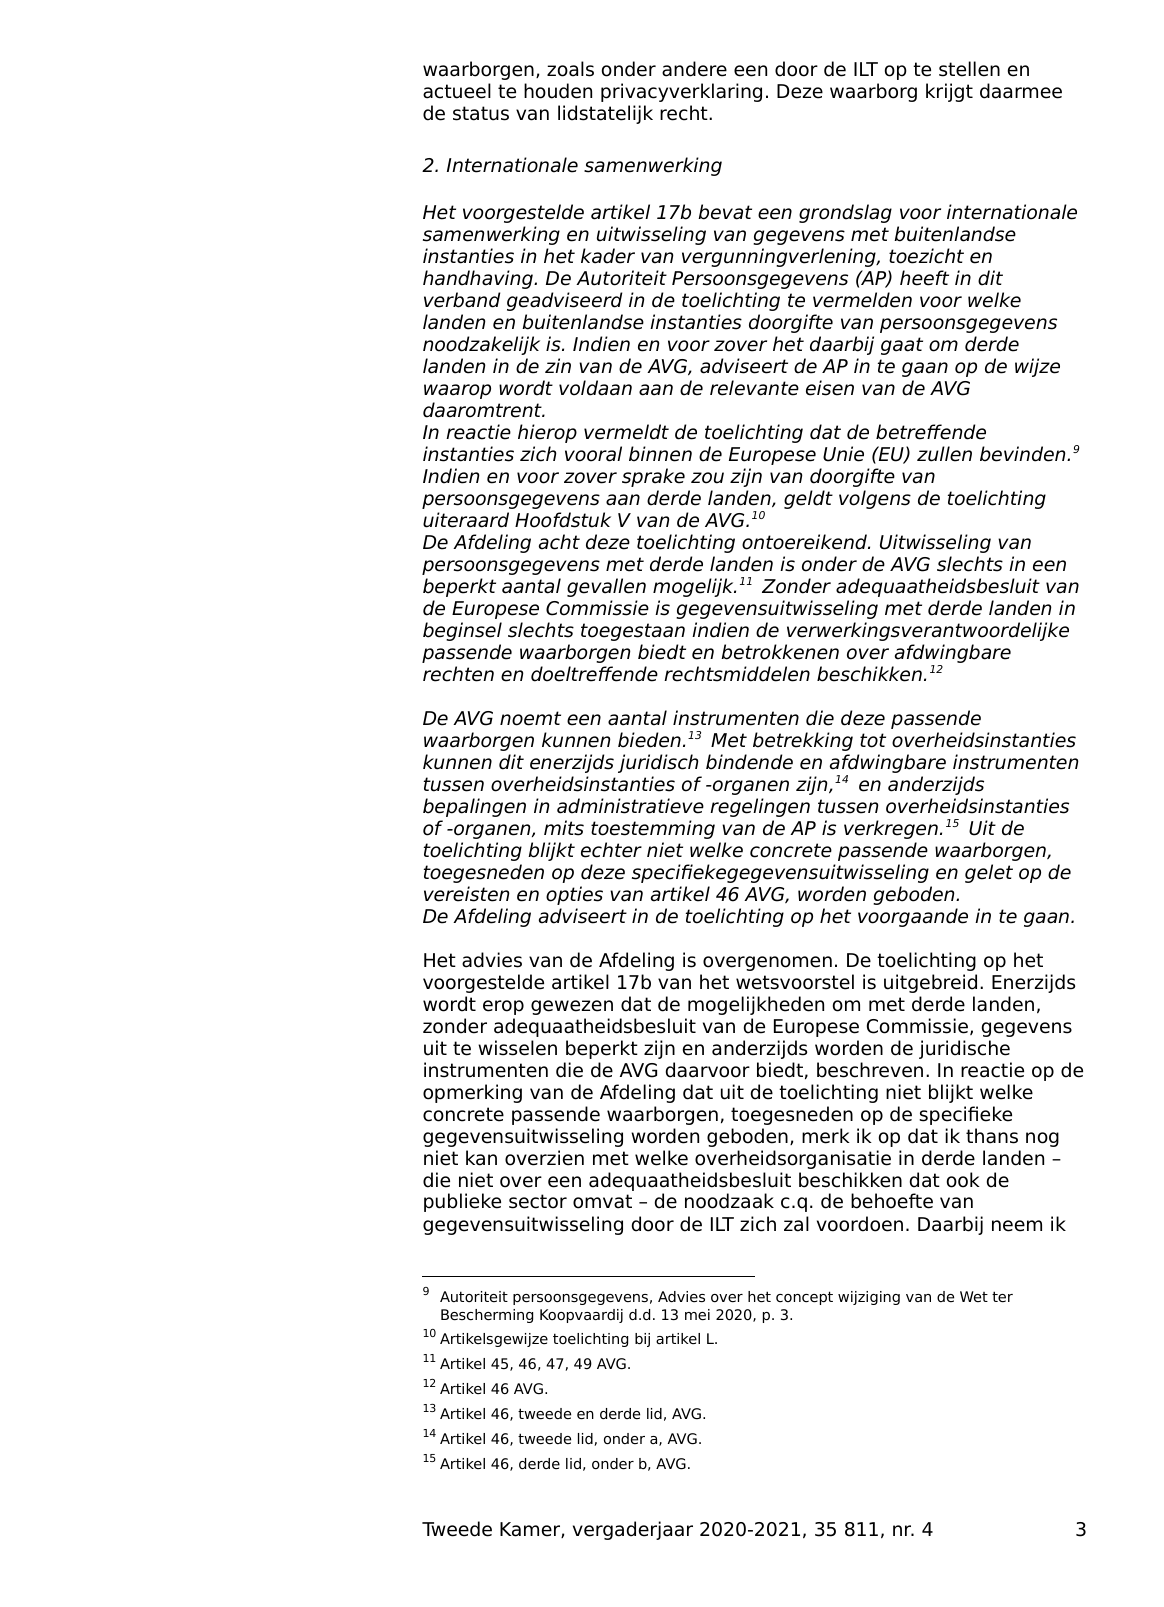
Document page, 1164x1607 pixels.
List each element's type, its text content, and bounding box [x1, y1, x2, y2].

text waarborgen, zoals onder andere een door de ILT op te stellen en actueel te houden privacyverklaring. Deze waarborg krijgt daarmee de status van lidstatelijk recht. [422, 59, 1087, 125]
text Het advies van de Afdeling is overgenomen. De toelichting op het voorgestelde artikel 17b van het wetsvoorstel is uitgebreid. Enerzijds wordt erop gewezen dat de mogelijkheden om met derde landen, zonder adequaatheidsbesluit van de Europese Commissie, gegevens uit te wisselen beperkt zijn en anderzijds worden de juridische instrumenten die de AVG daarvoor biedt, beschreven. In reactie op de opmerking van de Afdeling dat uit de toelichting niet blijkt welke concrete passende waarborgen, toegesneden op de specifieke gegevensuitwisseling worden geboden, merk ik op dat ik thans nog niet kan overzien met welke overheidsorganisatie in derde landen – die niet over een adequaatheidsbesluit beschikken dat ook de publieke sector omvat – de noodzaak c.q. de behoefte van gegevensuitwisseling door de ILT zich zal voordoen. Daarbij neem ik [422, 950, 1087, 1235]
text Artikel 46 AVG. [422, 1377, 1087, 1399]
text Het voorgestelde artikel 17b bevat een grondslag voor internationale samenwerking en uitwisseling van gegevens met buitenlandse instanties in het kader van vergunningverlening, toezicht en handhaving. De Autoriteit Persoonsgegevens (AP) heeft in dit verband geadviseerd in de toelichting te vermelden voor welke landen en buitenlandse instanties doorgifte van persoonsgegevens noodzakelijk is. Indien en voor zover het daarbij gaat om derde landen in de zin van de AVG, adviseert de AP in te gaan op de wijze waarop wordt voldaan aan de relevante eisen van de AVG daaromtrent. [422, 202, 1087, 422]
text Artikel 46, tweede lid, onder a, AVG. [422, 1427, 1087, 1449]
subtitle 2. Internationale samenwerking [422, 155, 1087, 177]
text Artikel 46, derde lid, onder b, AVG. [422, 1452, 1087, 1474]
text Artikel 46, tweede en derde lid, AVG. [422, 1402, 1087, 1424]
text De AVG noemt een aantal instrumenten die deze passende waarborgen kunnen bieden. Met betrekking tot overheidsinstanties kunnen dit enerzijds juridisch bindende en afdwingbare instrumenten tussen overheidsinstanties of -organen zijn, en anderzijds bepalingen in administratieve regelingen tussen overheidsinstanties of -organen, mits toestemming van de AP is verkregen. Uit de toelichting blijkt echter niet welke concrete passende waarborgen, toegesneden op deze specifiekegegevensuitwisseling en gelet op de vereisten en opties van artikel 46 AVG, worden geboden. [422, 708, 1087, 906]
text In reactie hierop vermeldt de toelichting dat de betreffende instanties zich vooral binnen de Europese Unie (EU) zullen bevinden. Indien en voor zover sprake zou zijn van doorgifte van persoonsgegevens aan derde landen, geldt volgens de toelichting uiteraard Hoofdstuk V van de AVG. [422, 422, 1087, 532]
text Artikel 45, 46, 47, 49 AVG. [422, 1352, 1087, 1374]
text Autoriteit persoonsgegevens, Advies over het concept wijziging van de Wet ter Bescherming Koopvaardij d.d. 13 mei 2020, p. 3. [422, 1285, 1087, 1324]
text De Afdeling adviseert in de toelichting op het voorgaande in te gaan. [422, 906, 1087, 927]
text Artikelsgewijze toelichting bij artikel L. [422, 1327, 1087, 1349]
text De Afdeling acht deze toelichting ontoereikend. Uitwisseling van persoonsgegevens met derde landen is onder de AVG slechts in een beperkt aantal gevallen mogelijk. Zonder adequaatheidsbesluit van de Europese Commissie is gegevensuitwisseling met derde landen in beginsel slechts toegestaan indien de verwerkingsverantwoordelijke passende waarborgen biedt en betrokkenen over afdwingbare rechten en doeltreffende rechtsmiddelen beschikken. [422, 532, 1087, 686]
